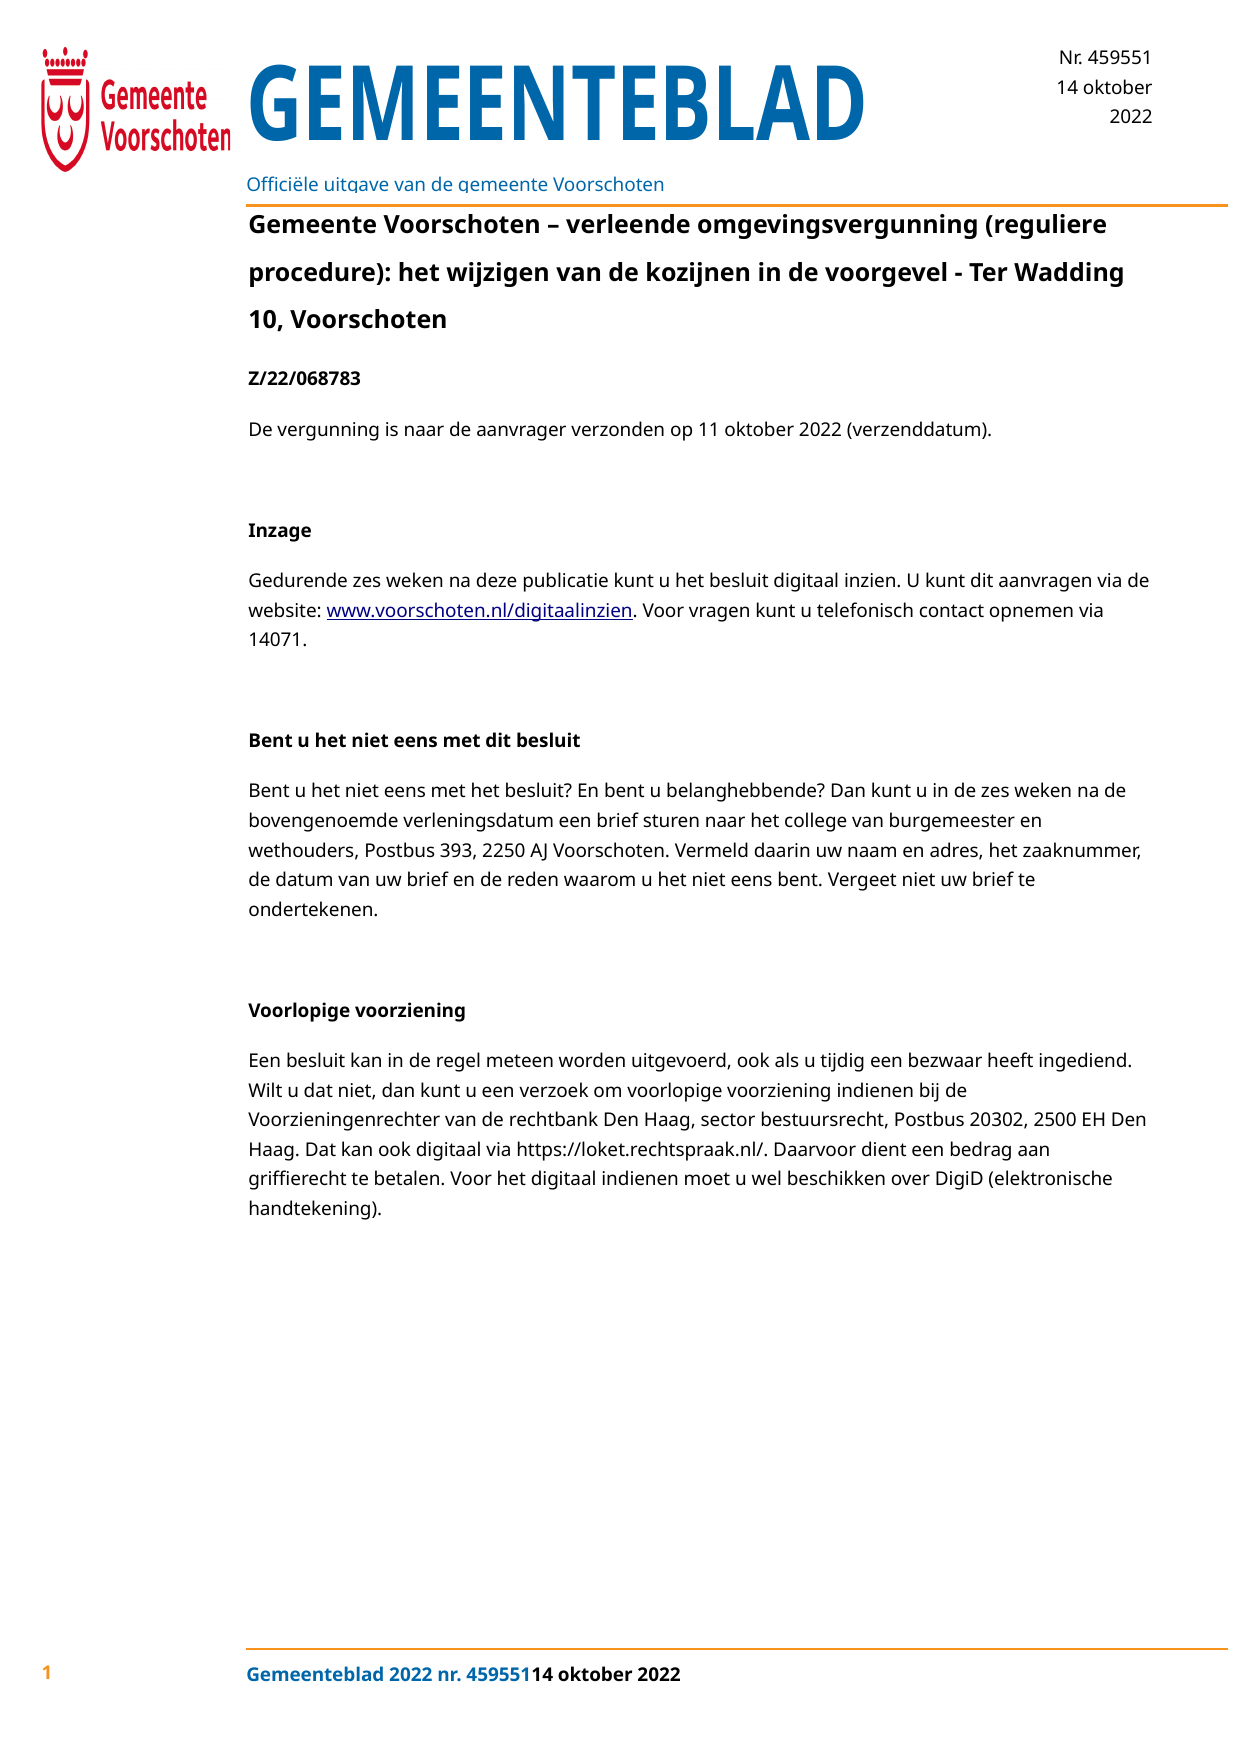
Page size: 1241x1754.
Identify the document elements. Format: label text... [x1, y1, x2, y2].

text Bent u het niet eens met dit besluit [248, 727, 1152, 753]
text Z/22/068783 [248, 366, 1152, 391]
text Bent u het niet eens met het besluit? En bent u belanghebbende? Dan kunt u in de zes weken na de bovengenoemde verleningsdatum een brief sturen naar het college van burgemeester en wethouders, Postbus 393, 2250 AJ Voorschoten. Vermeld daarin uw naam en adres, het zaaknummer, de datum van uw brief en de reden waarom u het niet eens bent. Vergeet niet uw brief te ondertekenen. [248, 778, 1152, 922]
text Inzage [248, 517, 1152, 542]
text Gemeente Voorschoten – verleende omgevingsvergunning (reguliere procedure): het wijzigen van de kozijnen in de voorgevel - Ter Wadding 10, Voorschoten [248, 207, 1152, 336]
picture [41, 47, 231, 172]
text Gedurende zes weken na deze publicatie kunt u het besluit digitaal inzien. U kunt dit aanvragen via de website: www.voorschoten.nl/digitaalinzien. Voor vragen kunt u telefonisch contact opnemen via 14071. [248, 567, 1152, 652]
text Een besluit kan in de regel meteen worden uitgevoerd, ook als u tijdig een bezwaar heeft ingediend. Wilt u dat niet, dan kunt u een verzoek om voorlopige voorziening indienen bij de Voorzieningenrechter van de rechtbank Den Haag, sector bestuursrecht, Postbus 20302, 2500 EH Den Haag. Dat kan ook digitaal via https://loket.rechtspraak.nl/. Daarvoor dient een bedrag aan griffierecht te betalen. Voor het digitaal indienen moet u wel beschikken over DigiD (elektronische handtekening). [248, 1047, 1152, 1221]
text Voorlopige voorziening [248, 997, 1152, 1022]
text De vergunning is naar de aanvrager verzonden op 11 oktober 2022 (verzenddatum). [248, 416, 1152, 442]
